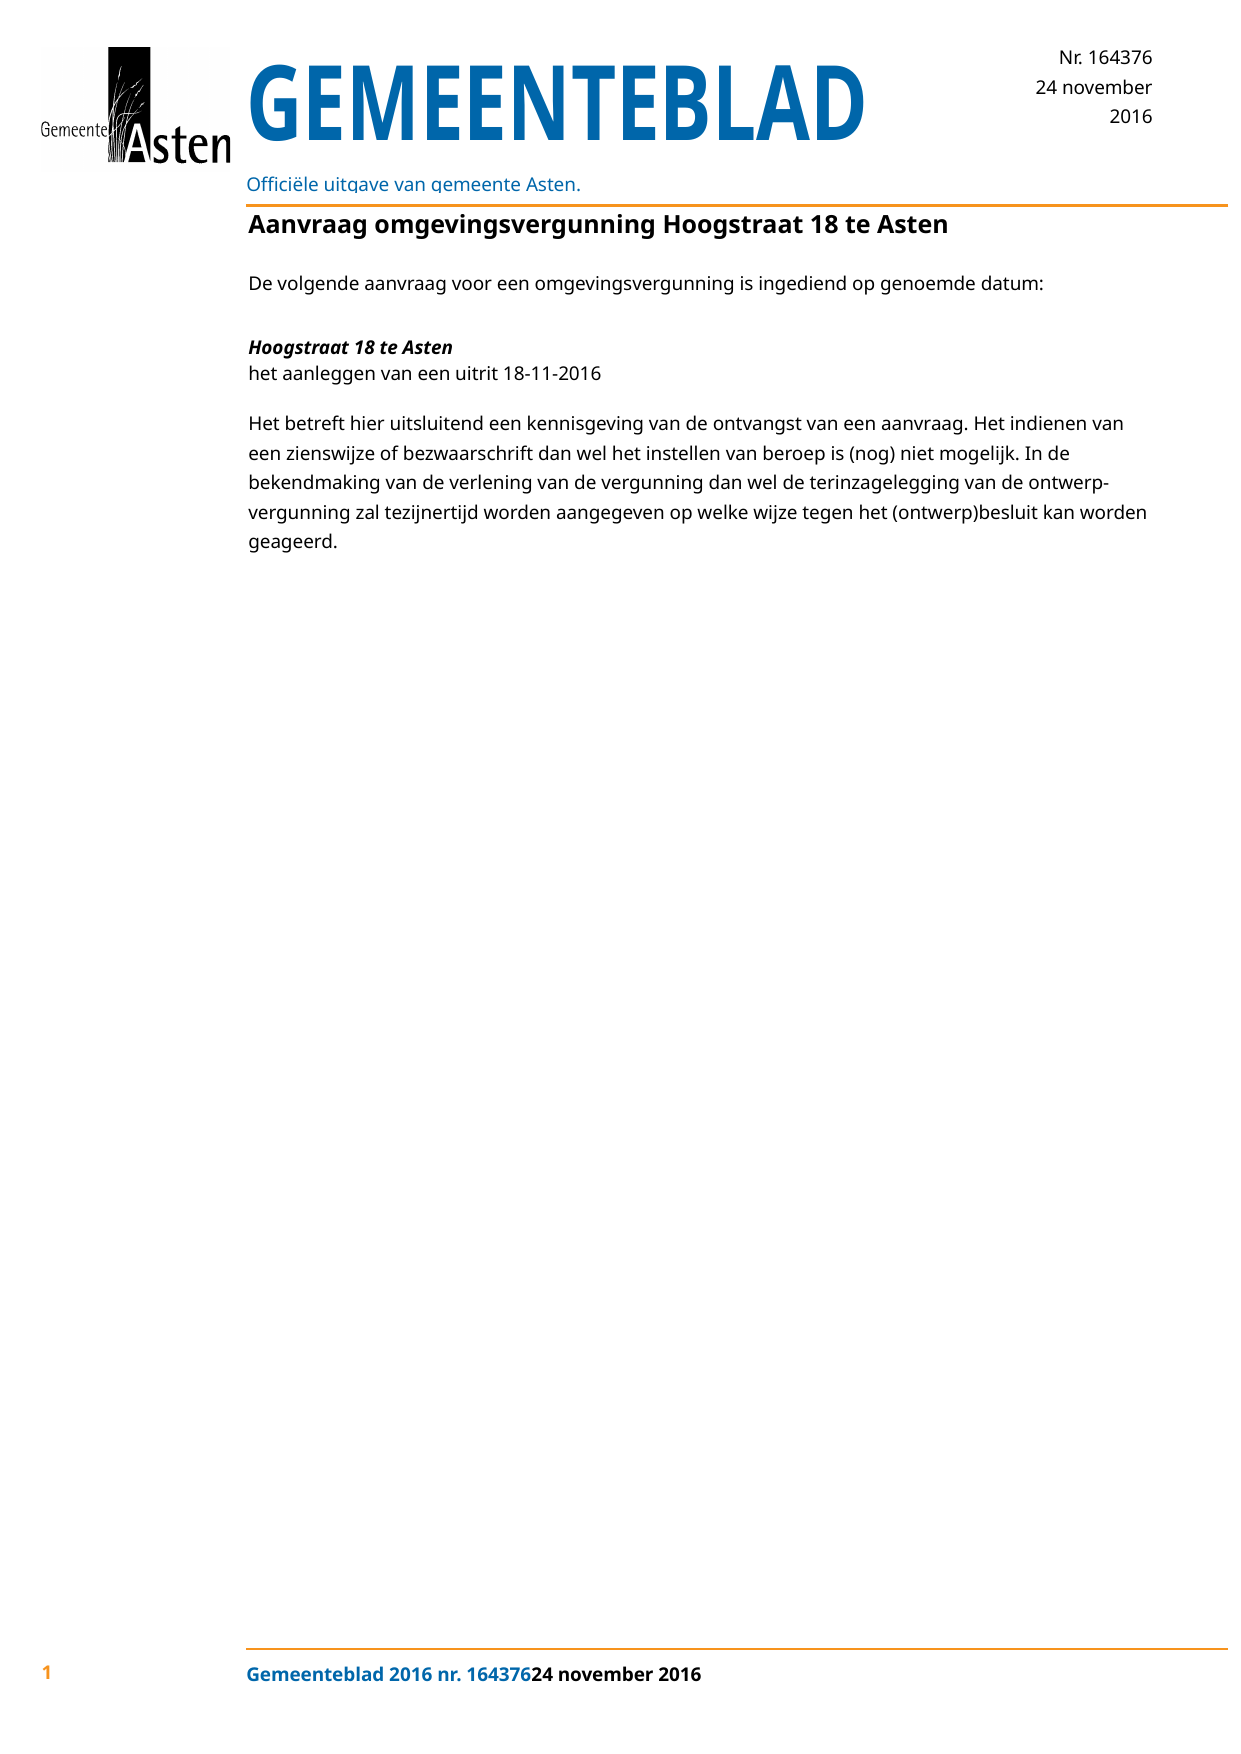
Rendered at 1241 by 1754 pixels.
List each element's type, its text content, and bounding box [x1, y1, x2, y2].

text De volgende aanvraag voor een omgevingsvergunning is ingediend op genoemde datum: [248, 270, 1152, 296]
text Het betreft hier uitsluitend een kennisgeving van de ontvangst van een aanvraag. Het indienen van een zienswijze of bezwaarschrift dan wel het instellen van beroep is (nog) niet mogelijk. In de bekendmaking van de verlening van de vergunning dan wel de terinzagelegging van de ontwerp-vergunning zal tezijnertijd worden aangegeven op welke wijze tegen het (ontwerp)besluit kan worden geageerd. [248, 410, 1152, 554]
picture [41, 47, 231, 172]
text Hoogstraat 18 te Asten [248, 334, 1152, 360]
text Aanvraag omgevingsvergunning Hoogstraat 18 te Asten [248, 207, 1152, 241]
text het aanleggen van een uitrit 18-11-2016 [248, 360, 1152, 386]
